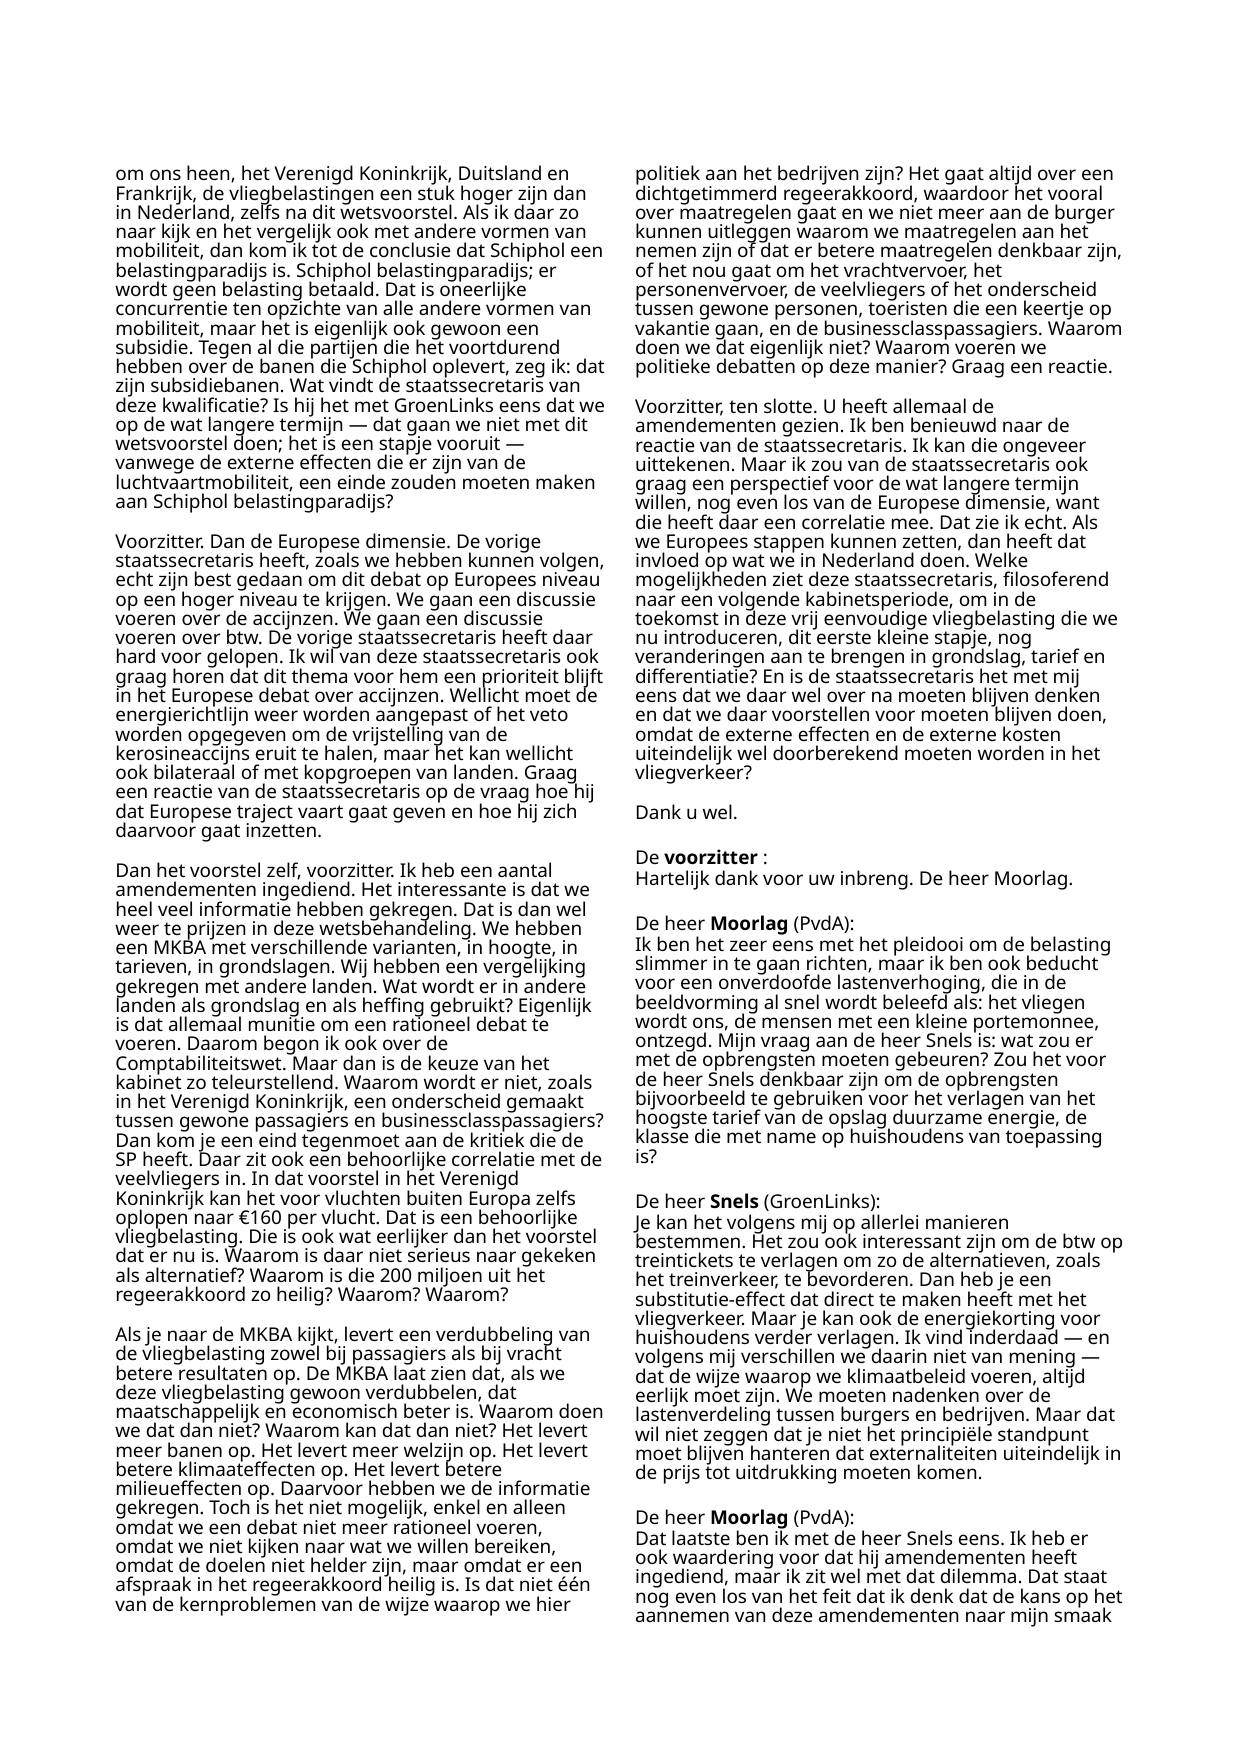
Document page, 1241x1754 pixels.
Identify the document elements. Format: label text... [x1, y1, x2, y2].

text politiek aan het bedrijven zijn? Het gaat altijd over een dichtgetimmerd regeerakkoord, waardoor het vooral over maatregelen gaat en we niet meer aan de burger kunnen uitleggen waarom we maatregelen aan het nemen zijn of dat er betere maatregelen denkbaar zijn, of het nou gaat om het vrachtvervoer, het personenvervoer, de veelvliegers of het onderscheid tussen gewone personen, toeristen die een keertje op vakantie gaan, en de businessclasspassagiers. Waarom doen we dat eigenlijk niet? Waarom voeren we politieke debatten op deze manier? Graag een reactie. [635, 165, 1125, 377]
text Voorzitter, ten slotte. U heeft allemaal de amendementen gezien. Ik ben benieuwd naar de reactie van de staatssecretaris. Ik kan die ongeveer uittekenen. Maar ik zou van de staatssecretaris ook graag een perspectief voor de wat langere termijn willen, nog even los van de Europese dimensie, want die heeft daar een correlatie mee. Dat zie ik echt. Als we Europees stappen kunnen zetten, dan heeft dat invloed op wat we in Nederland doen. Welke mogelijkheden ziet deze staatssecretaris, filosoferend naar een volgende kabinetsperiode, om in de toekomst in deze vrij eenvoudige vliegbelasting die we nu introduceren, dit eerste kleine stapje, nog veranderingen aan te brengen in grondslag, tarief en differentiatie? En is de staatssecretaris het met mij eens dat we daar wel over na moeten blijven denken en dat we daar voorstellen voor moeten blijven doen, omdat de externe effecten en de externe kosten uiteindelijk wel doorberekend moeten worden in het vliegverkeer? [635, 398, 1125, 783]
text Dat laatste ben ik met de heer Snels eens. Ik heb er ook waardering voor dat hij amendementen heeft ingediend, maar ik zit wel met dat dilemma. Dat staat nog even los van het feit dat ik denk dat de kans op het aannemen van deze amendementen naar mijn smaak [635, 1530, 1125, 1626]
text De heer Moorlag (PvdA): [635, 1504, 1125, 1530]
text Dan het voorstel zelf, voorzitter. Ik heb een aantal amendementen ingediend. Het interessante is dat we heel veel informatie hebben gekregen. Dat is dan wel weer te prijzen in deze wetsbehandeling. We hebben een MKBA met verschillende varianten, in hoogte, in tarieven, in grondslagen. Wij hebben een vergelijking gekregen met andere landen. Wat wordt er in andere landen als grondslag en als heffing gebruikt? Eigenlijk is dat allemaal munitie om een rationeel debat te voeren. Daarom begon ik ook over de Comptabiliteitswet. Maar dan is de keuze van het kabinet zo teleurstellend. Waarom wordt er niet, zoals in het Verenigd Koninkrijk, een onderscheid gemaakt tussen gewone passagiers en businessclasspassagiers? Dan kom je een eind tegenmoet aan de kritiek die de SP heeft. Daar zit ook een behoorlijke correlatie met de veelvliegers in. In dat voorstel in het Verenigd Koninkrijk kan het voor vluchten buiten Europa zelfs oplopen naar €160 per vlucht. Dat is een behoorlijke vliegbelasting. Die is ook wat eerlijker dan het voorstel dat er nu is. Waarom is daar niet serieus naar gekeken als alternatief? Waarom is die 200 miljoen uit het regeerakkoord zo heilig? Waarom? Waarom? [115, 862, 605, 1305]
text Als je naar de MKBA kijkt, levert een verdubbeling van de vliegbelasting zowel bij passagiers als bij vracht betere resultaten op. De MKBA laat zien dat, als we deze vliegbelasting gewoon verdubbelen, dat maatschappelijk en economisch beter is. Waarom doen we dat dan niet? Waarom kan dat dan niet? Het levert meer banen op. Het levert meer welzijn op. Het levert betere klimaateffecten op. Het levert betere milieueffecten op. Daarvoor hebben we de informatie gekregen. Toch is het niet mogelijk, enkel en alleen omdat we een debat niet meer rationeel voeren, omdat we niet kijken naar wat we willen bereiken, omdat de doelen niet helder zijn, maar omdat er een afspraak in het regeerakkoord heilig is. Is dat niet één van de kernproblemen van de wijze waarop we hier [115, 1326, 605, 1615]
text Hartelijk dank voor uw inbreng. De heer Moorlag. [635, 870, 1125, 889]
text De voorzitter : [635, 844, 1125, 870]
text De heer Moorlag (PvdA): [635, 910, 1125, 936]
text Voorzitter. Dan de Europese dimensie. De vorige staatssecretaris heeft, zoals we hebben kunnen volgen, echt zijn best gedaan om dit debat op Europees niveau op een hoger niveau te krijgen. We gaan een discussie voeren over de accijnzen. We gaan een discussie voeren over btw. De vorige staatssecretaris heeft daar hard voor gelopen. Ik wil van deze staatssecretaris ook graag horen dat dit thema voor hem een prioriteit blijft in het Europese debat over accijnzen. Wellicht moet de energierichtlijn weer worden aangepast of het veto worden opgegeven om de vrijstelling van de kerosineaccijns eruit te halen, maar het kan wellicht ook bilateraal of met kopgroepen van landen. Graag een reactie van de staatssecretaris op de vraag hoe hij dat Europese traject vaart gaat geven en hoe hij zich daarvoor gaat inzetten. [115, 533, 605, 841]
text Dank u wel. [635, 804, 1125, 823]
text Ik ben het zeer eens met het pleidooi om de belasting slimmer in te gaan richten, maar ik ben ook beducht voor een onverdoofde lastenverhoging, die in de beeldvorming al snel wordt beleefd als: het vliegen wordt ons, de mensen met een kleine portemonnee, ontzegd. Mijn vraag aan de heer Snels is: wat zou er met de opbrengsten moeten gebeuren? Zou het voor de heer Snels denkbaar zijn om de opbrengsten bijvoorbeeld te gebruiken voor het verlagen van het hoogste tarief van de opslag duurzame energie, de klasse die met name op huishoudens van toepassing is? [635, 936, 1125, 1167]
text Je kan het volgens mij op allerlei manieren bestemmen. Het zou ook interessant zijn om de btw op treintickets te verlagen om zo de alternatieven, zoals het treinverkeer, te bevorderen. Dan heb je een substitutie-effect dat direct te maken heeft met het vliegverkeer. Maar je kan ook de energiekorting voor huishoudens verder verlagen. Ik vind inderdaad — en volgens mij verschillen we daarin niet van mening — dat de wijze waarop we klimaatbeleid voeren, altijd eerlijk moet zijn. We moeten nadenken over de lastenverdeling tussen burgers en bedrijven. Maar dat wil niet zeggen dat je niet het principiële standpunt moet blijven hanteren dat externaliteiten uiteindelijk in de prijs tot uitdrukking moeten komen. [635, 1214, 1125, 1483]
text De heer Snels (GroenLinks): [635, 1188, 1125, 1214]
text om ons heen, het Verenigd Koninkrijk, Duitsland en Frankrijk, de vliegbelastingen een stuk hoger zijn dan in Nederland, zelfs na dit wetsvoorstel. Als ik daar zo naar kijk en het vergelijk ook met andere vormen van mobiliteit, dan kom ik tot de conclusie dat Schiphol een belastingparadijs is. Schiphol belastingparadijs; er wordt geen belasting betaald. Dat is oneerlijke concurrentie ten opzichte van alle andere vormen van mobiliteit, maar het is eigenlijk ook gewoon een subsidie. Tegen al die partijen die het voortdurend hebben over de banen die Schiphol oplevert, zeg ik: dat zijn subsidiebanen. Wat vindt de staatssecretaris van deze kwalificatie? Is hij het met GroenLinks eens dat we op de wat langere termijn — dat gaan we niet met dit wetsvoorstel doen; het is een stapje vooruit — vanwege de externe effecten die er zijn van de luchtvaartmobiliteit, een einde zouden moeten maken aan Schiphol belastingparadijs? [115, 165, 605, 512]
